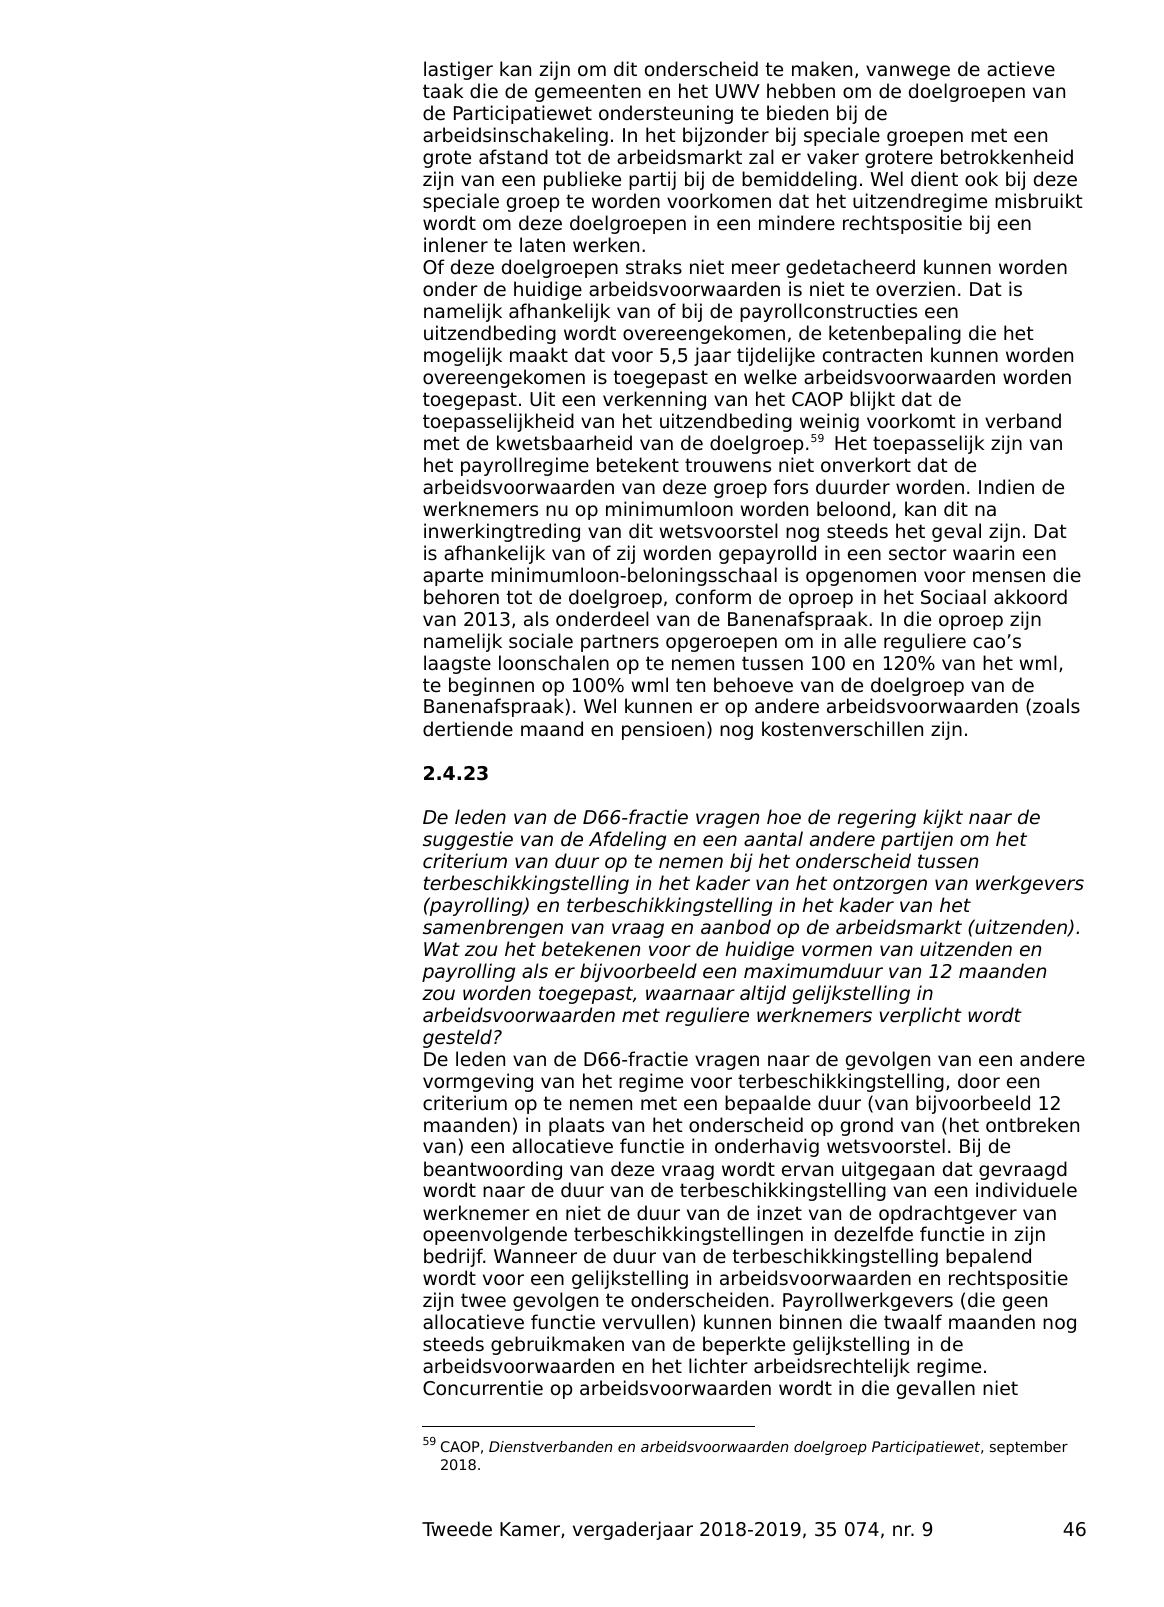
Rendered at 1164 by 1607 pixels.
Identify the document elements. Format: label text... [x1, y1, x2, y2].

text CAOP, Dienstverbanden en arbeidsvoorwaarden doelgroep Participatiewet, september 2018. [422, 1435, 1087, 1474]
text De leden van de D66-fractie vragen naar de gevolgen van een andere vormgeving van het regime voor terbeschikkingstelling, door een criterium op te nemen met een bepaalde duur (van bijvoorbeeld 12 maanden) in plaats van het onderscheid op grond van (het ontbreken van) een allocatieve functie in onderhavig wetsvoorstel. Bij de beantwoording van deze vraag wordt ervan uitgegaan dat gevraagd wordt naar de duur van de terbeschikkingstelling van een individuele werknemer en niet de duur van de inzet van de opdrachtgever van opeenvolgende terbeschikkingstellingen in dezelfde functie in zijn bedrijf. Wanneer de duur van de terbeschikkingstelling bepalend wordt voor een gelijkstelling in arbeidsvoorwaarden en rechtspositie zijn twee gevolgen te onderscheiden. Payrollwerkgevers (die geen allocatieve functie vervullen) kunnen binnen die twaalf maanden nog steeds gebruikmaken van de beperkte gelijkstelling in de arbeidsvoorwaarden en het lichter arbeidsrechtelijk regime. Concurrentie op arbeidsvoorwaarden wordt in die gevallen niet [422, 1048, 1087, 1400]
subtitle 2.4.23 [422, 763, 1087, 784]
text De leden van de D66-fractie vragen hoe de regering kijkt naar de suggestie van de Afdeling en een aantal andere partijen om het criterium van duur op te nemen bij het onderscheid tussen terbeschikkingstelling in het kader van het ontzorgen van werkgevers (payrolling) en terbeschikkingstelling in het kader van het samenbrengen van vraag en aanbod op de arbeidsmarkt (uitzenden). Wat zou het betekenen voor de huidige vormen van uitzenden en payrolling als er bijvoorbeeld een maximumduur van 12 maanden zou worden toegepast, waarnaar altijd gelijkstelling in arbeidsvoorwaarden met reguliere werknemers verplicht wordt gesteld? [422, 807, 1087, 1048]
text Of deze doelgroepen straks niet meer gedetacheerd kunnen worden onder de huidige arbeidsvoorwaarden is niet te overzien. Dat is namelijk afhankelijk van of bij de payrollconstructies een uitzendbeding wordt overeengekomen, de ketenbepaling die het mogelijk maakt dat voor 5,5 jaar tijdelijke contracten kunnen worden overeengekomen is toegepast en welke arbeidsvoorwaarden worden toegepast. Uit een verkenning van het CAOP blijkt dat de toepasselijkheid van het uitzendbeding weinig voorkomt in verband met de kwetsbaarheid van de doelgroep. Het toepasselijk zijn van het payrollregime betekent trouwens niet onverkort dat de arbeidsvoorwaarden van deze groep fors duurder worden. Indien de werknemers nu op minimumloon worden beloond, kan dit na inwerkingtreding van dit wetsvoorstel nog steeds het geval zijn. Dat is afhankelijk van of zij worden gepayrolld in een sector waarin een aparte minimumloon-beloningsschaal is opgenomen voor mensen die behoren tot de doelgroep, conform de oproep in het Sociaal akkoord van 2013, als onderdeel van de Banenafspraak. In die oproep zijn namelijk sociale partners opgeroepen om in alle reguliere cao’s laagste loonschalen op te nemen tussen 100 en 120% van het wml, te beginnen op 100% wml ten behoeve van de doelgroep van de Banenafspraak). Wel kunnen er op andere arbeidsvoorwaarden (zoals dertiende maand en pensioen) nog kostenverschillen zijn. [422, 257, 1087, 740]
text lastiger kan zijn om dit onderscheid te maken, vanwege de actieve taak die de gemeenten en het UWV hebben om de doelgroepen van de Participatiewet ondersteuning te bieden bij de arbeidsinschakeling. In het bijzonder bij speciale groepen met een grote afstand tot de arbeidsmarkt zal er vaker grotere betrokkenheid zijn van een publieke partij bij de bemiddeling. Wel dient ook bij deze speciale groep te worden voorkomen dat het uitzendregime misbruikt wordt om deze doelgroepen in een mindere rechtspositie bij een inlener te laten werken. [422, 59, 1087, 257]
